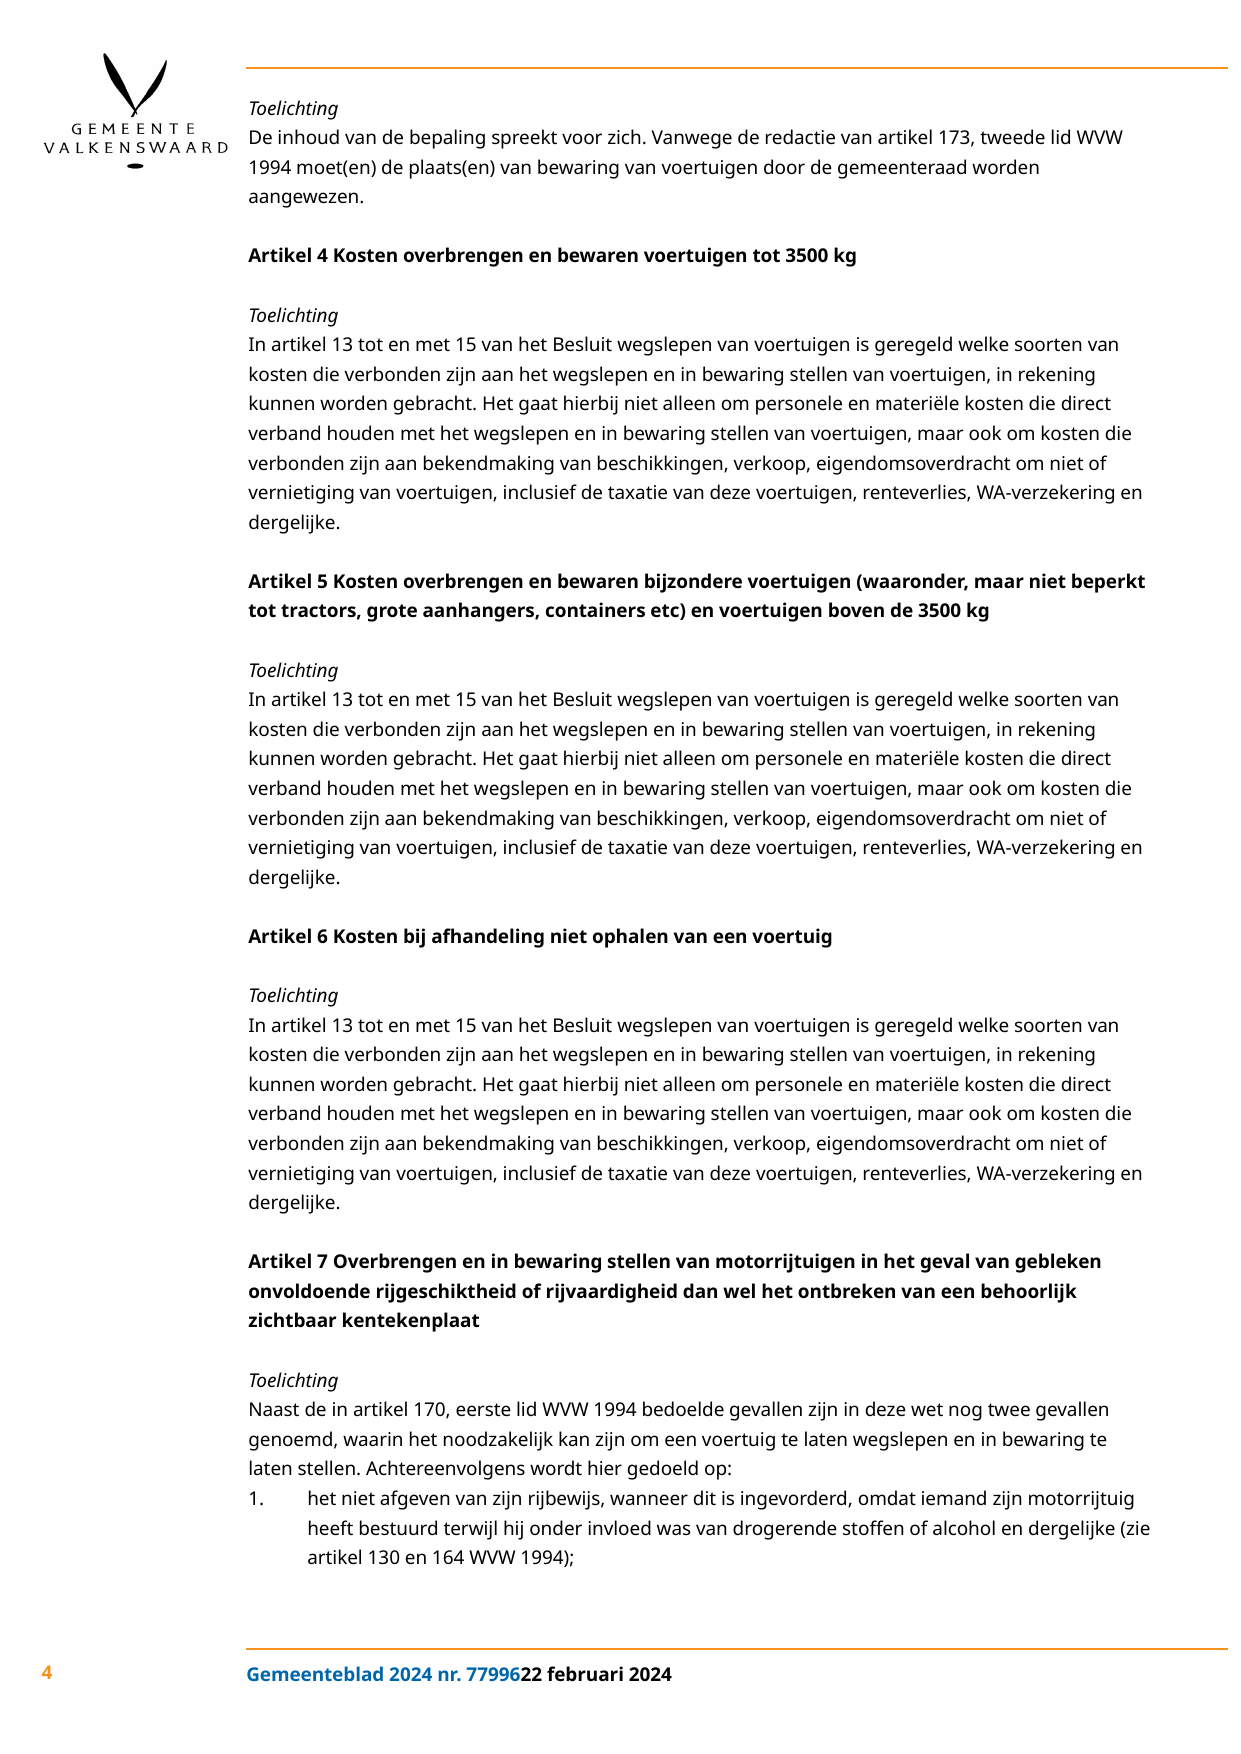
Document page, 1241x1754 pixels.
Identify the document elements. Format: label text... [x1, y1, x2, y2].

text Artikel 6 Kosten bij afhandeling niet ophalen van een voertuig [248, 923, 1152, 949]
text Artikel 7 Overbrengen en in bewaring stellen van motorrijtuigen in het geval van gebleken onvoldoende rijgeschiktheid of rijvaardigheid dan wel het ontbreken van een behoorlijk zichtbaar kentekenplaat [248, 1248, 1152, 1333]
text Toelichting [248, 95, 1152, 121]
text Artikel 4 Kosten overbrengen en bewaren voertuigen tot 3500 kg [248, 243, 1152, 268]
text Toelichting [248, 982, 1152, 1008]
list het niet afgeven van zijn rijbewijs, wanneer dit is ingevorderd, omdat iemand zijn motorrijtuig heeft bestuurd terwijl hij onder invloed was van drogerende stoffen of alcohol en dergelijke (zie artikel 130 en 164 WVW 1994); [248, 1485, 1152, 1570]
text Artikel 5 Kosten overbrengen en bewaren bijzondere voertuigen (waaronder, maar niet beperkt tot tractors, grote aanhangers, containers etc) en voertuigen boven de 3500 kg [248, 568, 1152, 623]
text Toelichting [248, 302, 1152, 328]
text Naast de in artikel 170, eerste lid WVW 1994 bedoelde gevallen zijn in deze wet nog twee gevallen genoemd, waarin het noodzakelijk kan zijn om een voertuig te laten wegslepen en in bewaring te laten stellen. Achtereenvolgens wordt hier gedoeld op: [248, 1396, 1152, 1481]
text Toelichting [248, 657, 1152, 683]
text In artikel 13 tot en met 15 van het Besluit wegslepen van voertuigen is geregeld welke soorten van kosten die verbonden zijn aan het wegslepen en in bewaring stellen van voertuigen, in rekening kunnen worden gebracht. Het gaat hierbij niet alleen om personele en materiële kosten die direct verband houden met het wegslepen en in bewaring stellen van voertuigen, maar ook om kosten die verbonden zijn aan bekendmaking van beschikkingen, verkoop, eigendomsoverdracht om niet of vernietiging van voertuigen, inclusief de taxatie van deze voertuigen, renteverlies, WA-verzekering en dergelijke. [248, 1012, 1152, 1215]
picture [41, 47, 231, 172]
text De inhoud van de bepaling spreekt voor zich. Vanwege de redactie van artikel 173, tweede lid WVW 1994 moet(en) de plaats(en) van bewaring van voertuigen door de gemeenteraad worden aangewezen. [248, 124, 1152, 209]
text Toelichting [248, 1367, 1152, 1393]
text In artikel 13 tot en met 15 van het Besluit wegslepen van voertuigen is geregeld welke soorten van kosten die verbonden zijn aan het wegslepen en in bewaring stellen van voertuigen, in rekening kunnen worden gebracht. Het gaat hierbij niet alleen om personele en materiële kosten die direct verband houden met het wegslepen en in bewaring stellen van voertuigen, maar ook om kosten die verbonden zijn aan bekendmaking van beschikkingen, verkoop, eigendomsoverdracht om niet of vernietiging van voertuigen, inclusief de taxatie van deze voertuigen, renteverlies, WA-verzekering en dergelijke. [248, 331, 1152, 535]
text In artikel 13 tot en met 15 van het Besluit wegslepen van voertuigen is geregeld welke soorten van kosten die verbonden zijn aan het wegslepen en in bewaring stellen van voertuigen, in rekening kunnen worden gebracht. Het gaat hierbij niet alleen om personele en materiële kosten die direct verband houden met het wegslepen en in bewaring stellen van voertuigen, maar ook om kosten die verbonden zijn aan bekendmaking van beschikkingen, verkoop, eigendomsoverdracht om niet of vernietiging van voertuigen, inclusief de taxatie van deze voertuigen, renteverlies, WA-verzekering en dergelijke. [248, 686, 1152, 890]
